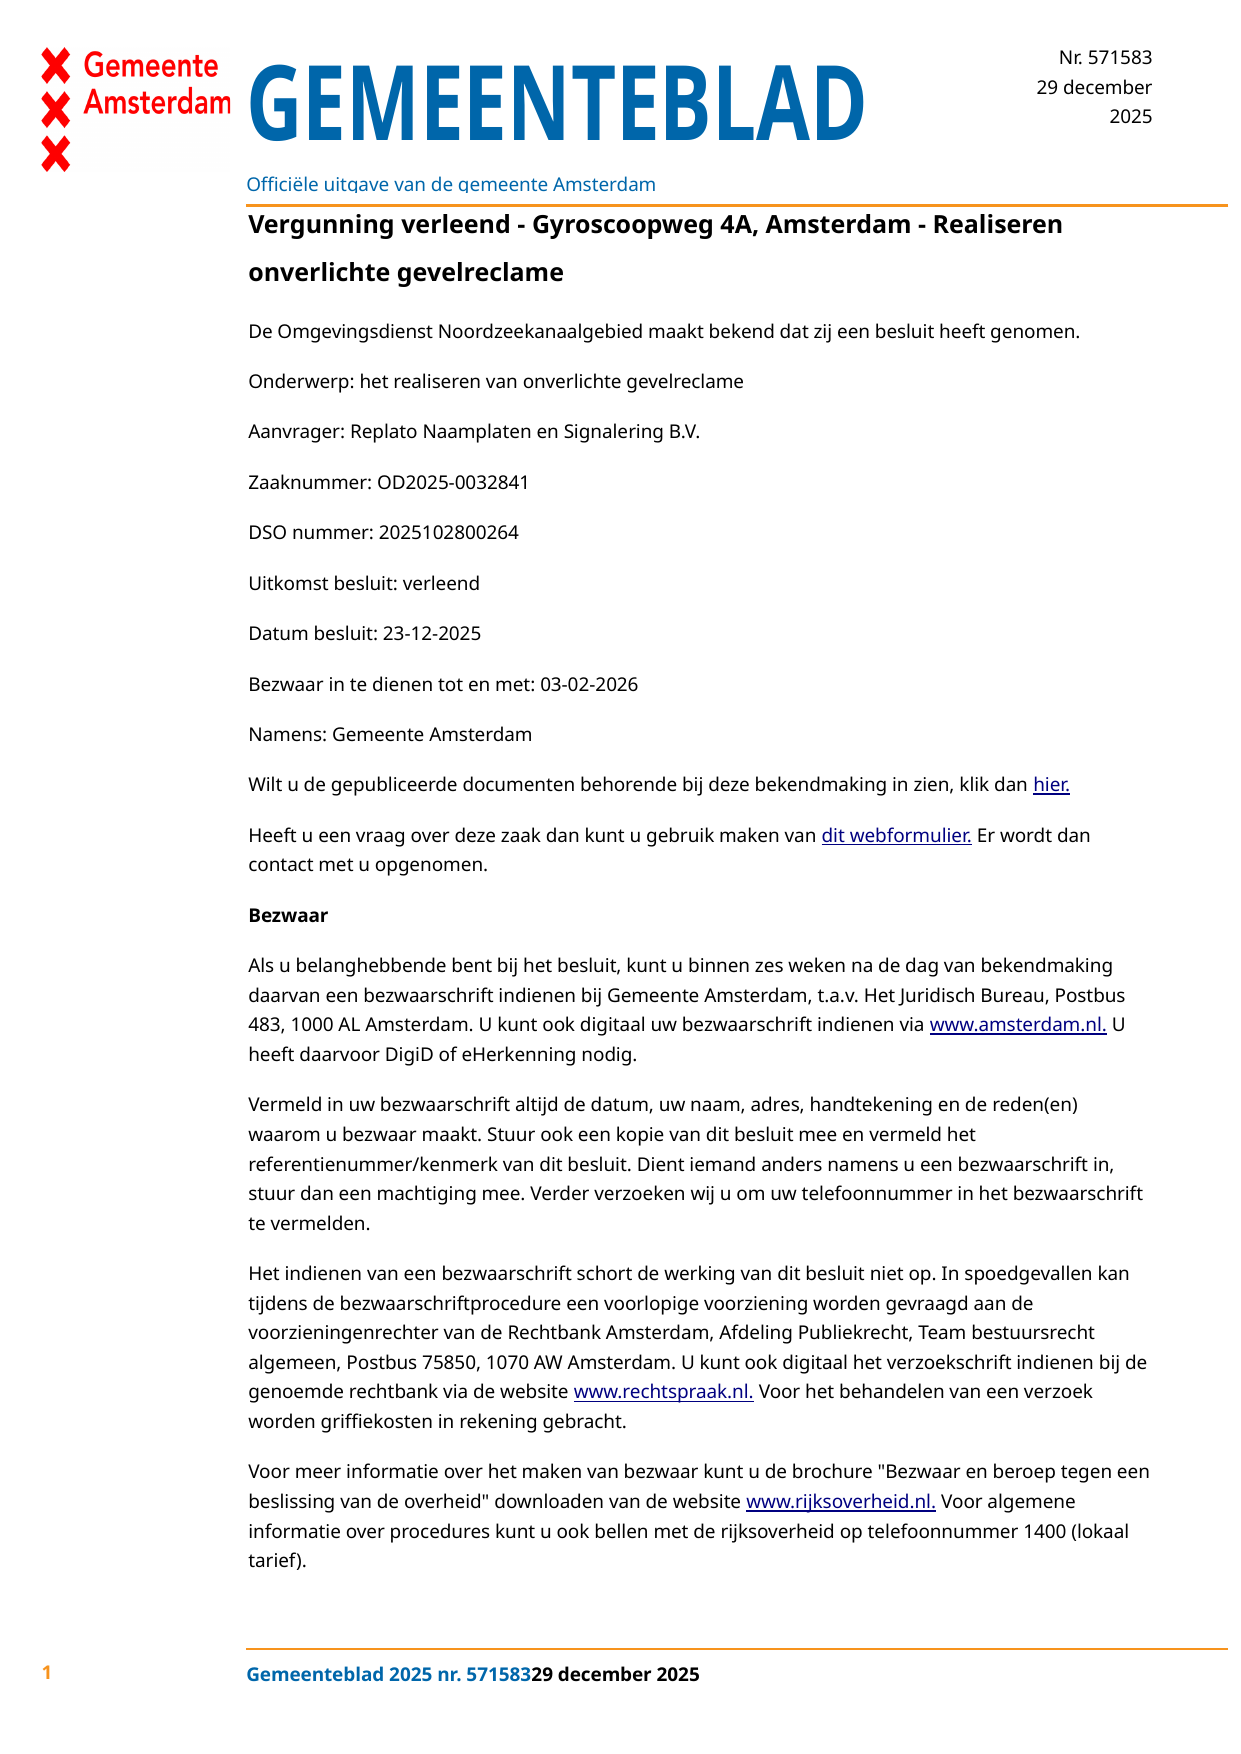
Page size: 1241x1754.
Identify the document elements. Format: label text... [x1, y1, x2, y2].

text De Omgevingsdienst Noordzeekanaalgebied maakt bekend dat zij een besluit heeft genomen. [248, 318, 1152, 344]
text Onderwerp: het realiseren van onverlichte gevelreclame [248, 368, 1152, 394]
text Als u belanghebbende bent bij het besluit, kunt u binnen zes weken na de dag van bekendmaking daarvan een bezwaarschrift indienen bij Gemeente Amsterdam, t.a.v. Het Juridisch Bureau, Postbus 483, 1000 AL Amsterdam. U kunt ook digitaal uw bezwaarschrift indienen via www.amsterdam.nl. U heeft daarvoor DigiD of eHerkenning nodig. [248, 952, 1152, 1067]
text Datum besluit: 23-12-2025 [248, 620, 1152, 646]
text Bezwaar in te dienen tot en met: 03-02-2026 [248, 671, 1152, 697]
text Aanvrager: Replato Naamplaten en Signalering B.V. [248, 419, 1152, 444]
text Heeft u een vraag over deze zaak dan kunt u gebruik maken van dit webformulier. Er wordt dan contact met u opgenomen. [248, 822, 1152, 877]
text Zaaknummer: OD2025-0032841 [248, 469, 1152, 495]
text Voor meer informatie over het maken van bezwaar kunt u de brochure "Bezwaar en beroep tegen een beslissing van de overheid" downloaden van de website www.rijksoverheid.nl. Voor algemene informatie over procedures kunt u ook bellen met de rijksoverheid op telefoonnummer 1400 (lokaal tarief). [248, 1459, 1152, 1573]
text DSO nummer: 2025102800264 [248, 519, 1152, 545]
text Vergunning verleend - Gyroscoopweg 4A, Amsterdam - Realiseren onverlichte gevelreclame [248, 207, 1152, 288]
text Het indienen van een bezwaarschrift schort de werking van dit besluit niet op. In spoedgevallen kan tijdens de bezwaarschriftprocedure een voorlopige voorziening worden gevraagd aan de voorzieningenrechter van de Rechtbank Amsterdam, Afdeling Publiekrecht, Team bestuursrecht algemeen, Postbus 75850, 1070 AW Amsterdam. U kunt ook digitaal het verzoekschrift indienen bij de genoemde rechtbank via de website www.rechtspraak.nl. Voor het behandelen van een verzoek worden griffiekosten in rekening gebracht. [248, 1260, 1152, 1434]
text Bezwaar [248, 902, 1152, 928]
text Wilt u de gepubliceerde documenten behorende bij deze bekendmaking in zien, klik dan hier. [248, 772, 1152, 797]
text Uitkomst besluit: verleend [248, 570, 1152, 596]
text Namens: Gemeente Amsterdam [248, 721, 1152, 747]
text Vermeld in uw bezwaarschrift altijd de datum, uw naam, adres, handtekening en de reden(en) waarom u bezwaar maakt. Stuur ook een kopie van dit besluit mee en vermeld het referentienummer/kenmerk van dit besluit. Dient iemand anders namens u een bezwaarschrift in, stuur dan een machtiging mee. Verder verzoeken wij u om uw telefoonnummer in het bezwaarschrift te vermelden. [248, 1092, 1152, 1236]
picture [41, 47, 231, 172]
